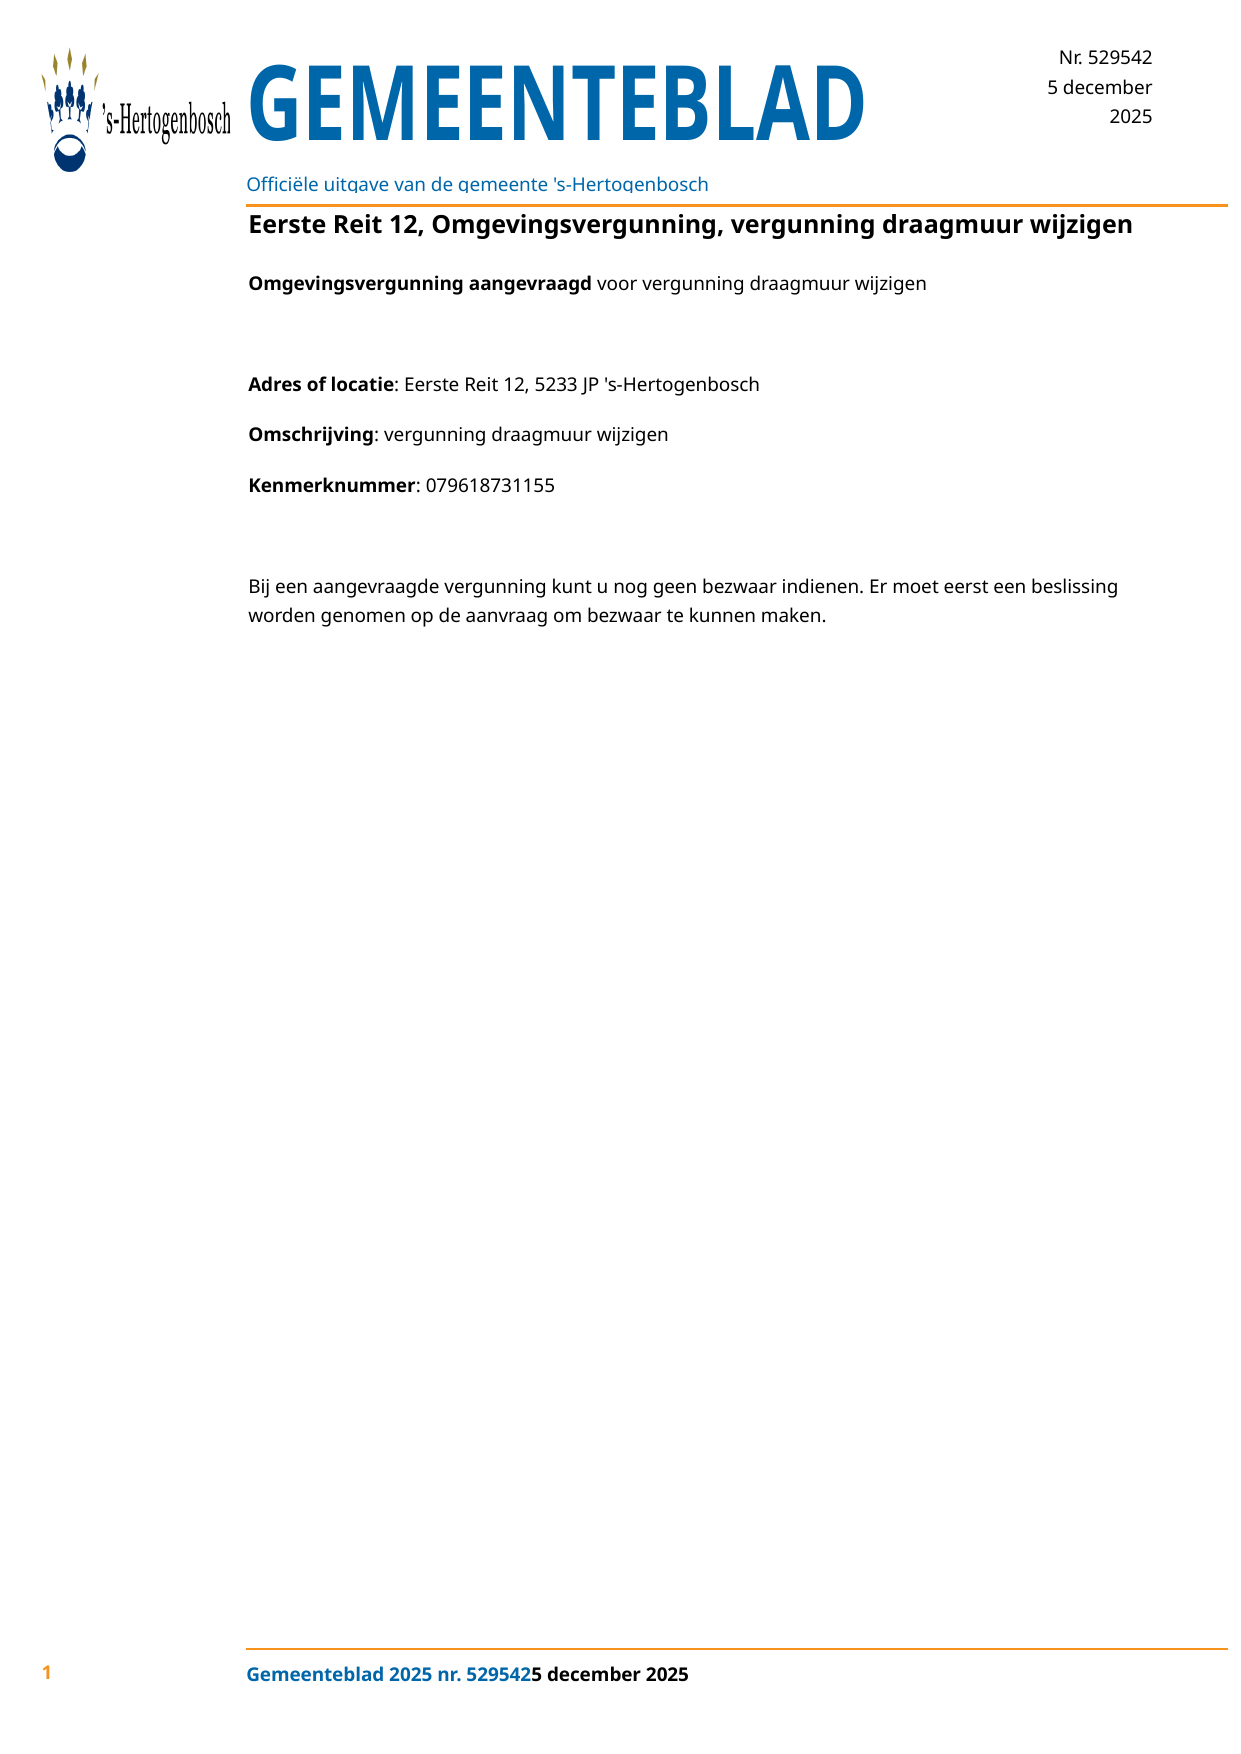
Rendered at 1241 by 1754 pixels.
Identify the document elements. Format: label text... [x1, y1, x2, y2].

text Kenmerknummer: 079618731155 [248, 472, 1152, 498]
text Bij een aangevraagde vergunning kunt u nog geen bezwaar indienen. Er moet eerst een beslissing worden genomen op de aanvraag om bezwaar te kunnen maken. [248, 573, 1152, 628]
text Adres of locatie: Eerste Reit 12, 5233 JP 's-Hertogenbosch [248, 371, 1152, 397]
text Eerste Reit 12, Omgevingsvergunning, vergunning draagmuur wijzigen [248, 207, 1152, 241]
picture [41, 47, 231, 172]
text Omgevingsvergunning aangevraagd voor vergunning draagmuur wijzigen [248, 270, 1152, 296]
text Omschrijving: vergunning draagmuur wijzigen [248, 422, 1152, 447]
